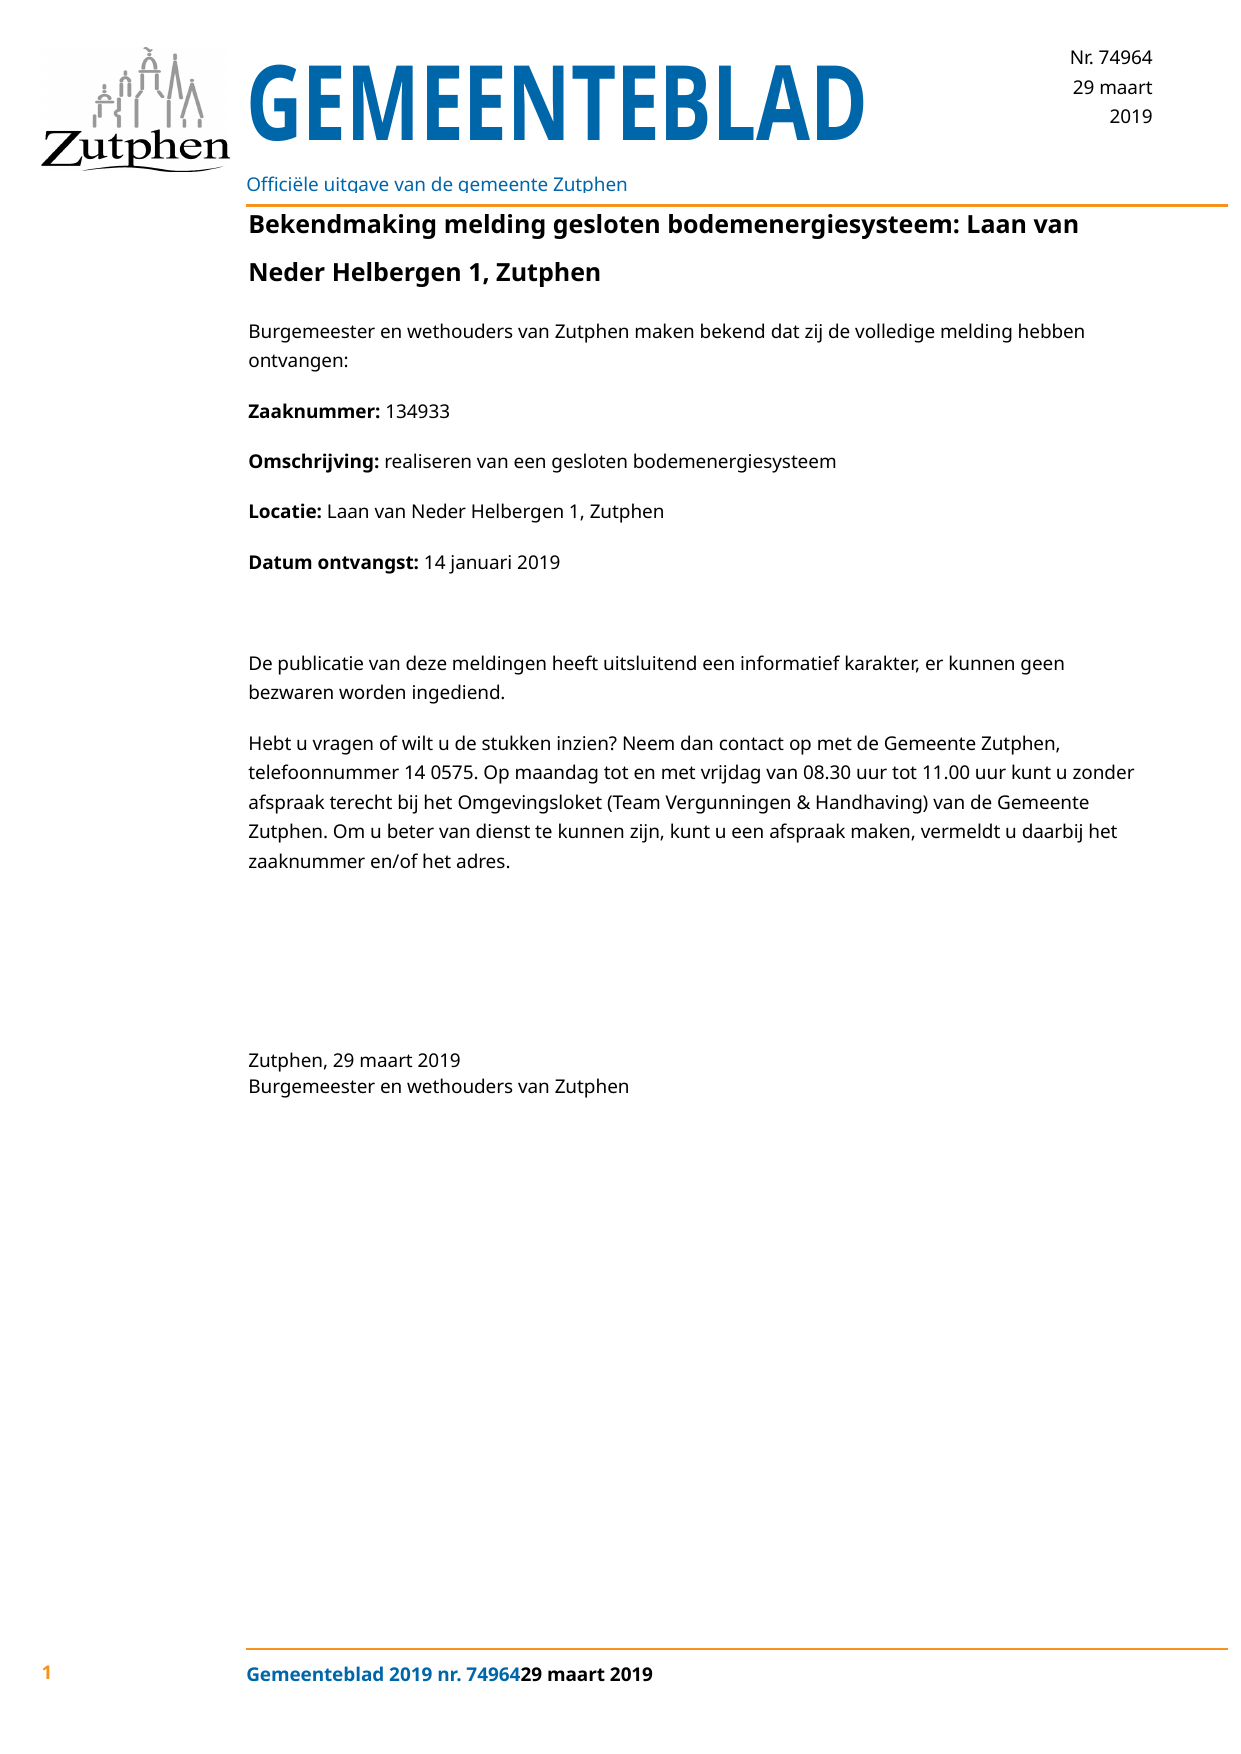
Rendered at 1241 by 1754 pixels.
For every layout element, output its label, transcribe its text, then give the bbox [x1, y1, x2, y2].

text Bekendmaking melding gesloten bodemenergiesysteem: Laan van Neder Helbergen 1, Zutphen [248, 207, 1152, 288]
text Datum ontvangst: 14 januari 2019 [248, 549, 1152, 575]
text Locatie: Laan van Neder Helbergen 1, Zutphen [248, 499, 1152, 524]
text De publicatie van deze meldingen heeft uitsluitend een informatief karakter, er kunnen geen bezwaren worden ingediend. [248, 650, 1152, 705]
text Burgemeester en wethouders van Zutphen [248, 1073, 1152, 1099]
text Hebt u vragen of wilt u de stukken inzien? Neem dan contact op met de Gemeente Zutphen, telefoonnummer 14 0575. Op maandag tot en met vrijdag van 08.30 uur tot 11.00 uur kunt u zonder afspraak terecht bij het Omgevingsloket (Team Vergunningen & Handhaving) van de Gemeente Zutphen. Om u beter van dienst te kunnen zijn, kunt u een afspraak maken, vermeldt u daarbij het zaaknummer en/of het adres. [248, 730, 1152, 874]
text Zaaknummer: 134933 [248, 398, 1152, 424]
text Zutphen, 29 maart 2019 [248, 1047, 1152, 1073]
text Omschrijving: realiseren van een gesloten bodemenergiesysteem [248, 448, 1152, 474]
picture [41, 47, 231, 172]
text Burgemeester en wethouders van Zutphen maken bekend dat zij de volledige melding hebben ontvangen: [248, 318, 1152, 373]
